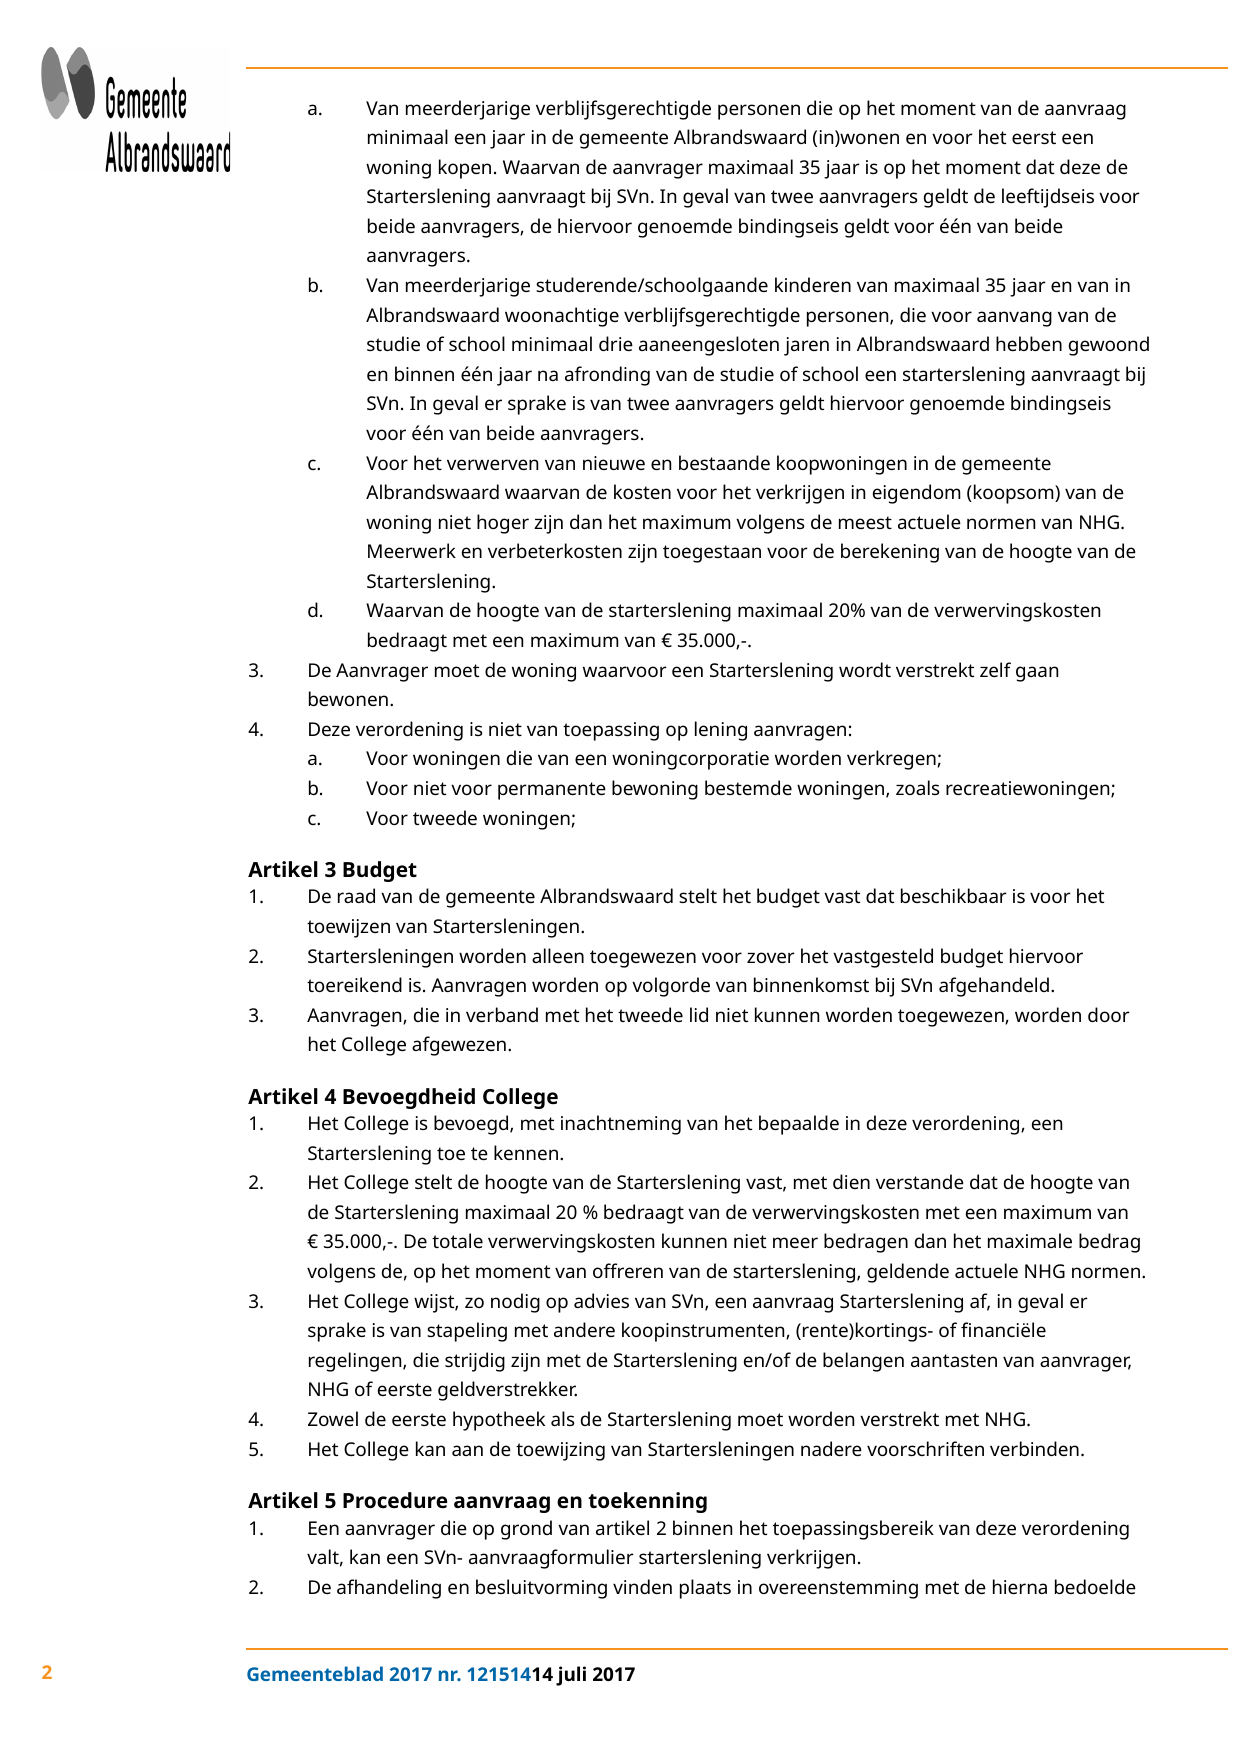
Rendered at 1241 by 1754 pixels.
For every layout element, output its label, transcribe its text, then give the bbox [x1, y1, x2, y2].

list Waarvan de hoogte van de starterslening maximaal 20% van de verwervingskosten bedraagt met een maximum van € 35.000,-. [307, 598, 1152, 653]
list Voor woningen die van een woningcorporatie worden verkregen; [307, 746, 1152, 771]
list Een aanvrager die op grond van artikel 2 binnen het toepassingsbereik van deze verordening valt, kan een SVn- aanvraagformulier starterslening verkrijgen. [248, 1515, 1152, 1570]
list Zowel de eerste hypotheek als de Starterslening moet worden verstrekt met NHG. [248, 1406, 1152, 1432]
list Aanvragen, die in verband met het tweede lid niet kunnen worden toegewezen, worden door het College afgewezen. [248, 1002, 1152, 1057]
list Het College is bevoegd, met inachtneming van het bepaalde in deze verordening, een Starterslening toe te kennen. [248, 1110, 1152, 1166]
list De Aanvrager moet de woning waarvoor een Starterslening wordt verstrekt zelf gaan bewonen. [248, 657, 1152, 712]
list Voor niet voor permanente bewoning bestemde woningen, zoals recreatiewoningen; [307, 775, 1152, 801]
list Het College kan aan de toewijzing van Startersleningen nadere voorschriften verbinden. [248, 1436, 1152, 1462]
text Artikel 5 Procedure aanvraag en toekenning [248, 1486, 1152, 1515]
list Van meerderjarige verblijfsgerechtigde personen die op het moment van de aanvraag minimaal een jaar in de gemeente Albrandswaard (in)wonen en voor het eerst een woning kopen. Waarvan de aanvrager maximaal 35 jaar is op het moment dat deze de Starterslening aanvraagt bij SVn. In geval van twee aanvragers geldt de leeftijdseis voor beide aanvragers, de hiervoor genoemde bindingseis geldt voor één van beide aanvragers. [307, 95, 1152, 268]
text Artikel 3 Budget [248, 855, 1152, 884]
list De afhandeling en besluitvorming vinden plaats in overeenstemming met de hierna bedoelde [248, 1574, 1152, 1599]
list Voor tweede woningen; [307, 805, 1152, 831]
list Het College wijst, zo nodig op advies van SVn, een aanvraag Starterslening af, in geval er sprake is van stapeling met andere koopinstrumenten, (rente)kortings- of financiële regelingen, die strijdig zijn met de Starterslening en/of de belangen aantasten van aanvrager, NHG of eerste geldverstrekker. [248, 1288, 1152, 1402]
list Deze verordening is niet van toepassing op lening aanvragen: [248, 716, 1152, 742]
picture [41, 47, 231, 172]
list Startersleningen worden alleen toegewezen voor zover het vastgesteld budget hiervoor toereikend is. Aanvragen worden op volgorde van binnenkomst bij SVn afgehandeld. [248, 943, 1152, 998]
text Artikel 4 Bevoegdheid College [248, 1082, 1152, 1110]
list Voor het verwerven van nieuwe en bestaande koopwoningen in de gemeente Albrandswaard waarvan de kosten voor het verkrijgen in eigendom (koopsom) van de woning niet hoger zijn dan het maximum volgens de meest actuele normen van NHG. Meerwerk en verbeterkosten zijn toegestaan voor de berekening van de hoogte van de Starterslening. [307, 450, 1152, 594]
list De raad van de gemeente Albrandswaard stelt het budget vast dat beschikbaar is voor het toewijzen van Startersleningen. [248, 884, 1152, 939]
list Het College stelt de hoogte van de Starterslening vast, met dien verstande dat de hoogte van de Starterslening maximaal 20 % bedraagt van de verwervingskosten met een maximum van € 35.000,-. De totale verwervingskosten kunnen niet meer bedragen dan het maximale bedrag volgens de, op het moment van offreren van de starterslening, geldende actuele NHG normen. [248, 1169, 1152, 1284]
list Van meerderjarige studerende/schoolgaande kinderen van maximaal 35 jaar en van in Albrandswaard woonachtige verblijfsgerechtigde personen, die voor aanvang van de studie of school minimaal drie aaneengesloten jaren in Albrandswaard hebben gewoond en binnen één jaar na afronding van de studie of school een starterslening aanvraagt bij SVn. In geval er sprake is van twee aanvragers geldt hiervoor genoemde bindingseis voor één van beide aanvragers. [307, 272, 1152, 446]
